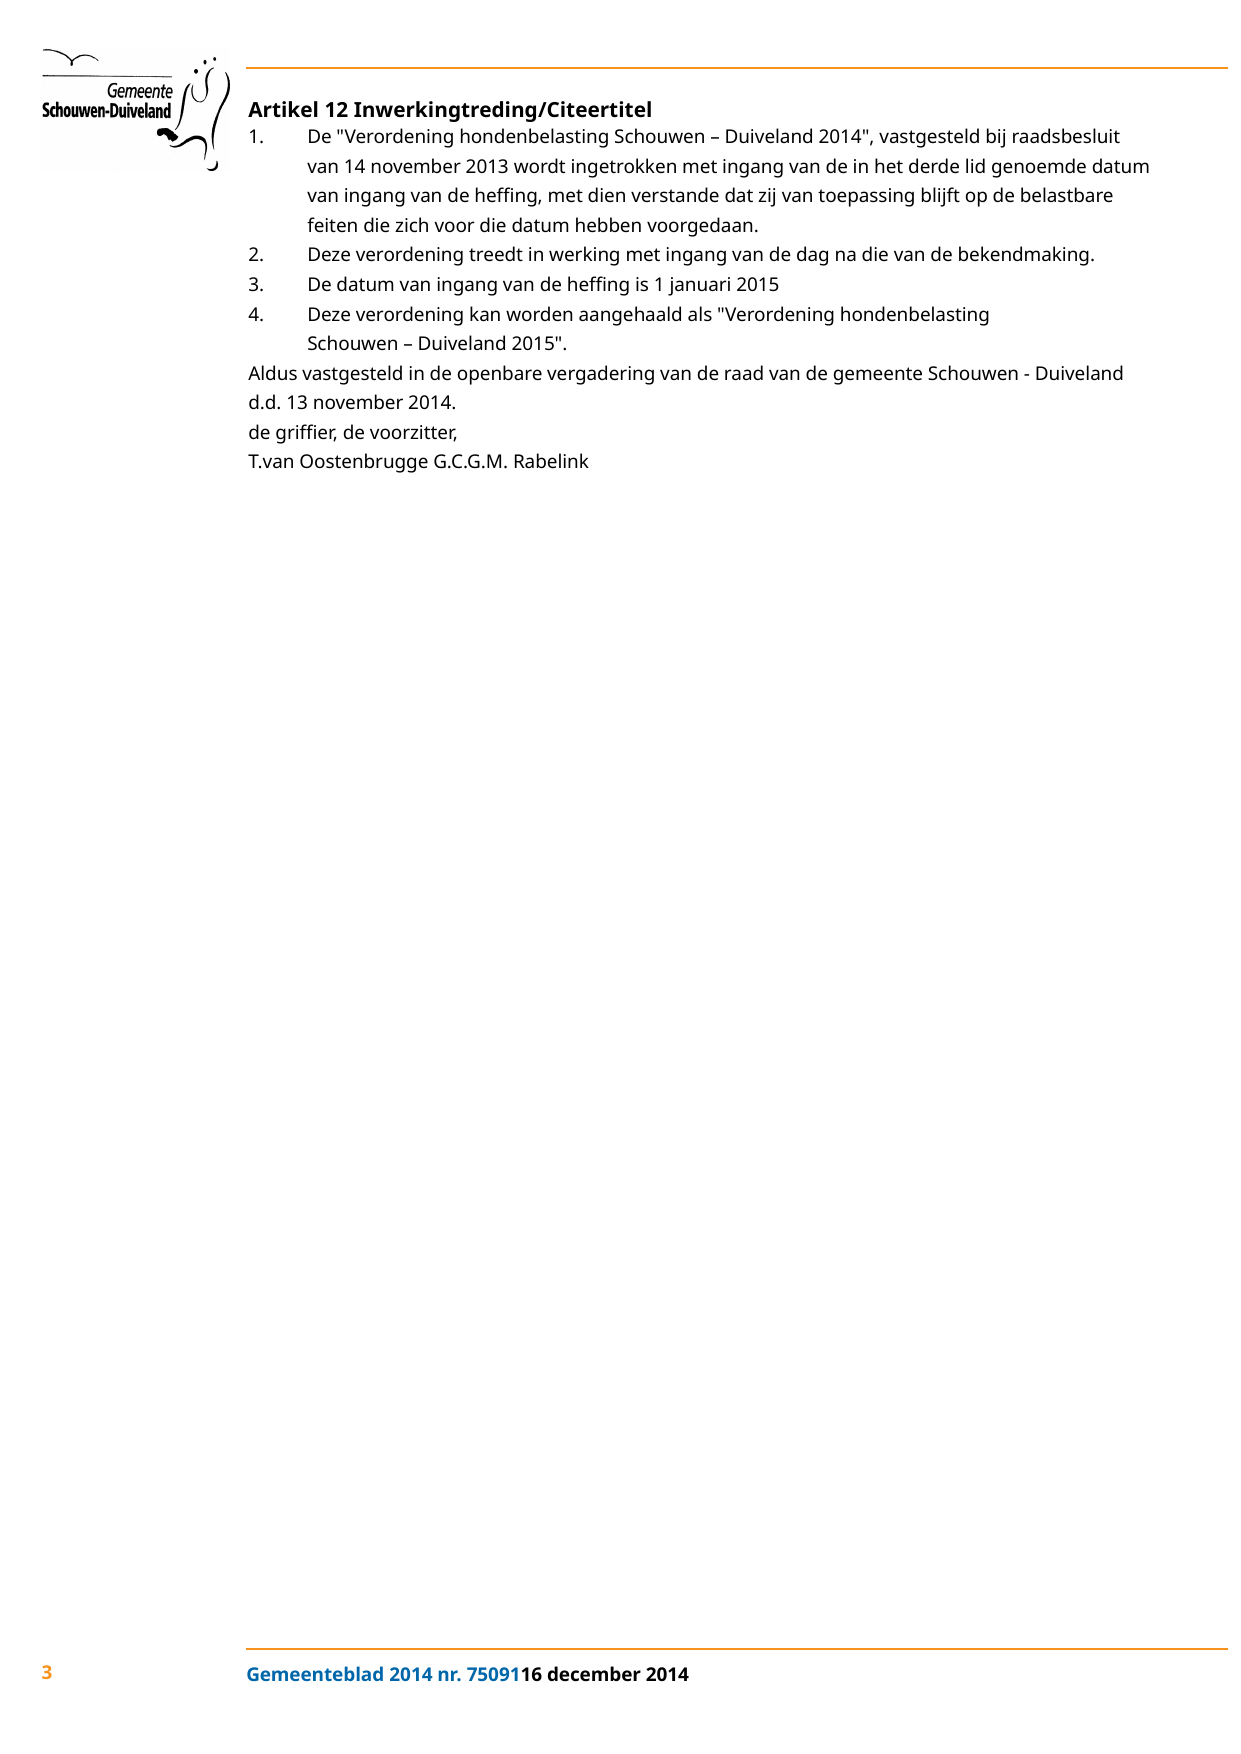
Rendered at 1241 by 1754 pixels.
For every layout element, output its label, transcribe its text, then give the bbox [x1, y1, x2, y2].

text T.van Oostenbrugge G.C.G.M. Rabelink [248, 449, 1152, 474]
list Schouwen – Duiveland 2015". [248, 330, 1152, 356]
picture [41, 47, 231, 172]
list Deze verordening treedt in werking met ingang van de dag na die van de bekendmaking. [248, 242, 1152, 267]
list De datum van ingang van de heffing is 1 januari 2015 [248, 271, 1152, 297]
list Deze verordening kan worden aangehaald als "Verordening hondenbelasting [248, 301, 1152, 326]
list De "Verordening hondenbelasting Schouwen – Duiveland 2014", vastgesteld bij raadsbesluit van 14 november 2013 wordt ingetrokken met ingang van de in het derde lid genoemde datum van ingang van de heffing, met dien verstande dat zij van toepassing blijft op de belastbare feiten die zich voor die datum hebben voorgedaan. [248, 123, 1152, 238]
text Aldus vastgesteld in de openbare vergadering van de raad van de gemeente Schouwen - Duiveland d.d. 13 november 2014. [248, 360, 1152, 415]
text Artikel 12 Inwerkingtreding/Citeertitel [248, 95, 1152, 123]
text de griffier, de voorzitter, [248, 419, 1152, 445]
